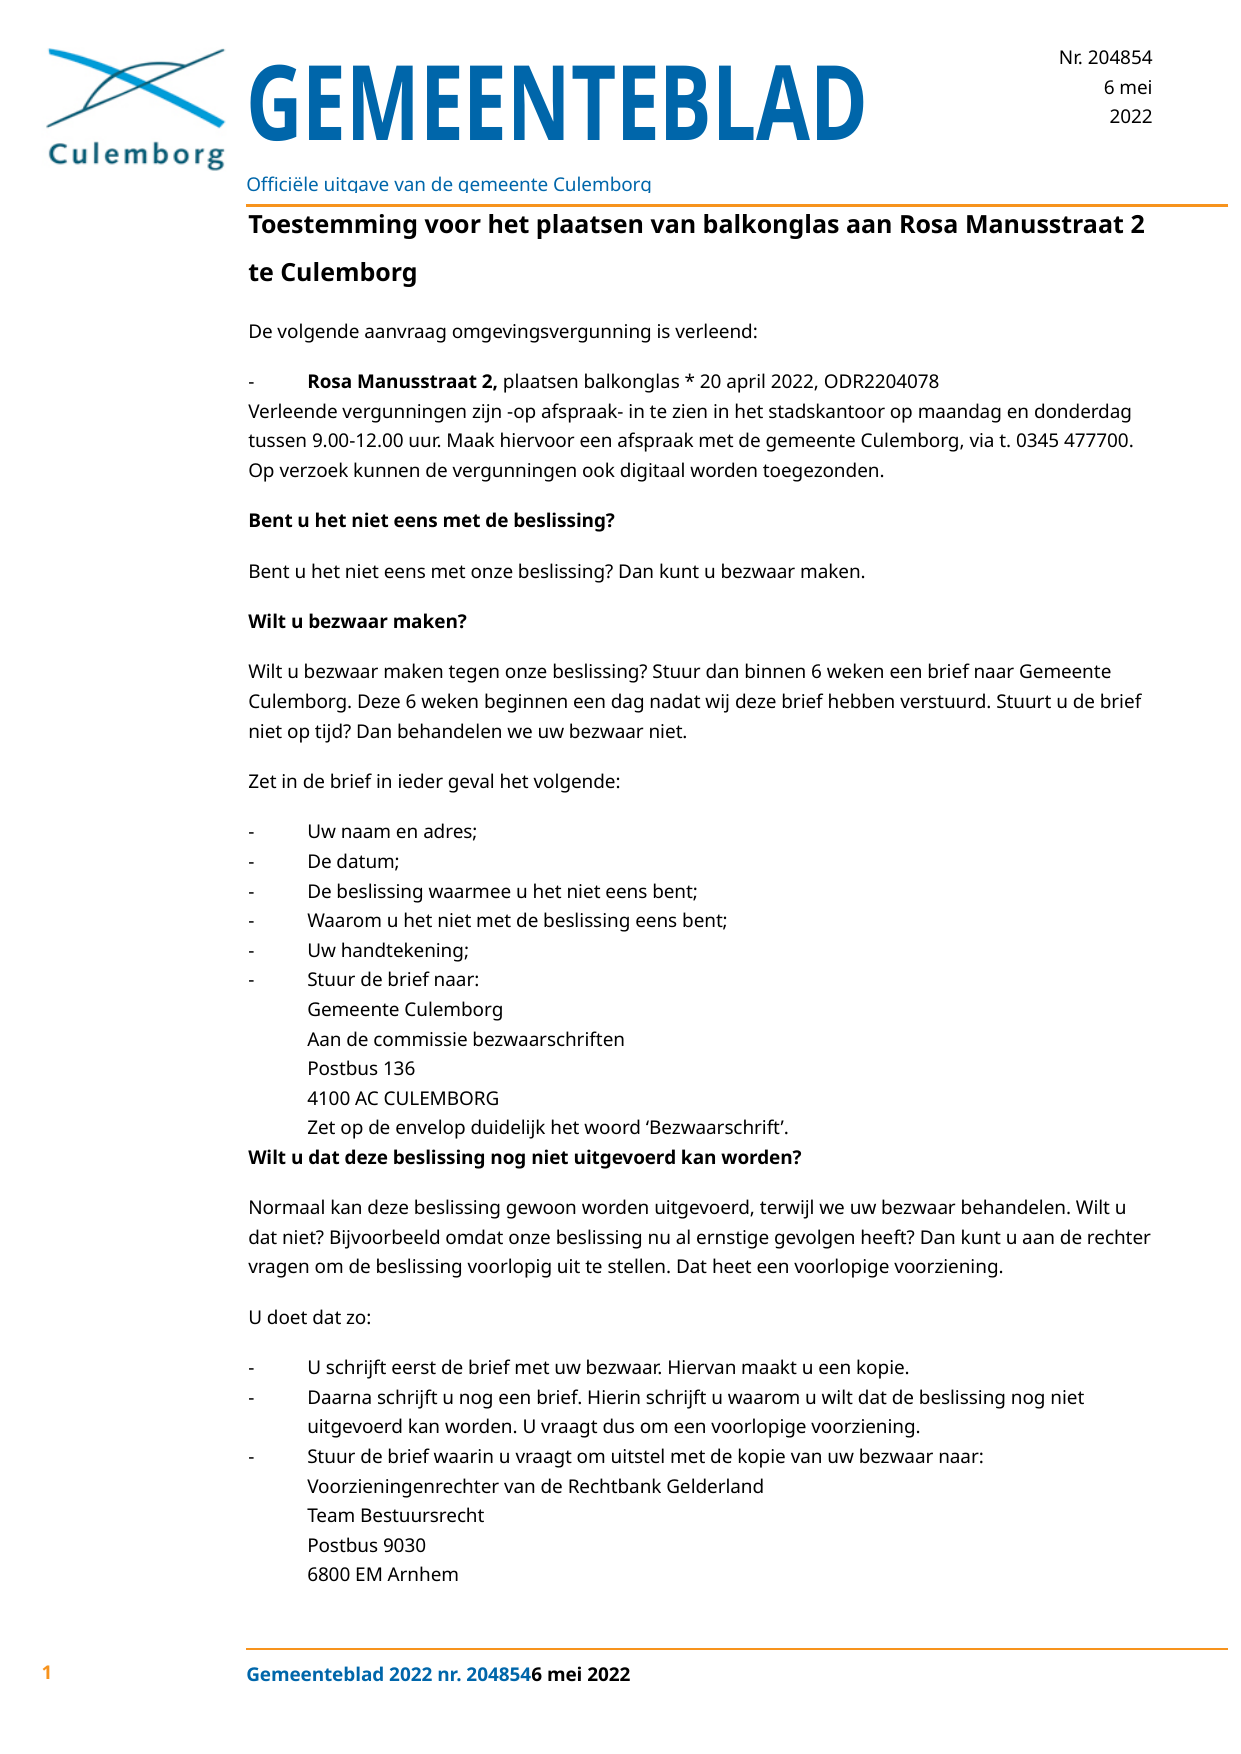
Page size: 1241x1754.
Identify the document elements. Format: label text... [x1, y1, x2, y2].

list Team Bestuursrecht [248, 1502, 1152, 1528]
text Toestemming voor het plaatsen van balkonglas aan Rosa Manusstraat 2 te Culemborg [248, 207, 1152, 288]
text Wilt u bezwaar maken? [248, 608, 1152, 634]
list 6800 EM Arnhem [248, 1562, 1152, 1587]
text Zet in de brief in ieder geval het volgende: [248, 768, 1152, 794]
text Wilt u dat deze beslissing nog niet uitgevoerd kan worden? [248, 1144, 1152, 1170]
text Normaal kan deze beslissing gewoon worden uitgevoerd, terwijl we uw bezwaar behandelen. Wilt u dat niet? Bijvoorbeeld omdat onze beslissing nu al ernstige gevolgen heeft? Dan kunt u aan de rechter vragen om de beslissing voorlopig uit te stellen. Dat heet een voorlopige voorziening. [248, 1194, 1152, 1279]
list 4100 AC CULEMBORG [248, 1085, 1152, 1111]
text Bent u het niet eens met de beslissing? [248, 507, 1152, 533]
list Voorzieningenrechter van de Rechtbank Gelderland [248, 1473, 1152, 1499]
list Waarom u het niet met de beslissing eens bent; [248, 907, 1152, 933]
picture [41, 47, 231, 172]
list Rosa Manusstraat 2, plaatsen balkonglas * 20 april 2022, ODR2204078 [248, 368, 1152, 394]
list De datum; [248, 848, 1152, 874]
list Zet op de envelop duidelijk het woord ‘Bezwaarschrift’. [248, 1114, 1152, 1140]
text Wilt u bezwaar maken tegen onze beslissing? Stuur dan binnen 6 weken een brief naar Gemeente Culemborg. Deze 6 weken beginnen een dag nadat wij deze brief hebben verstuurd. Stuurt u de brief niet op tijd? Dan behandelen we uw bezwaar niet. [248, 659, 1152, 744]
list Aan de commissie bezwaarschriften [248, 1026, 1152, 1052]
text De volgende aanvraag omgevingsvergunning is verleend: [248, 318, 1152, 344]
list Stuur de brief naar: [248, 967, 1152, 992]
text U doet dat zo: [248, 1304, 1152, 1330]
list De beslissing waarmee u het niet eens bent; [248, 878, 1152, 904]
list Daarna schrijft u nog een brief. Hierin schrijft u waarom u wilt dat de beslissing nog niet uitgevoerd kan worden. U vraagt dus om een voorlopige voorziening. [248, 1384, 1152, 1439]
list Postbus 136 [248, 1055, 1152, 1081]
text Verleende vergunningen zijn -op afspraak- in te zien in het stadskantoor op maandag en donderdag tussen 9.00-12.00 uur. Maak hiervoor een afspraak met de gemeente Culemborg, via t. 0345 477700. Op verzoek kunnen de vergunningen ook digitaal worden toegezonden. [248, 398, 1152, 483]
list Postbus 9030 [248, 1532, 1152, 1558]
list Stuur de brief waarin u vraagt om uitstel met de kopie van uw bezwaar naar: [248, 1443, 1152, 1469]
list Uw naam en adres; [248, 819, 1152, 844]
list Uw handtekening; [248, 937, 1152, 963]
list U schrijft eerst de brief met uw bezwaar. Hiervan maakt u een kopie. [248, 1354, 1152, 1380]
list Gemeente Culemborg [248, 996, 1152, 1022]
text Bent u het niet eens met onze beslissing? Dan kunt u bezwaar maken. [248, 558, 1152, 584]
